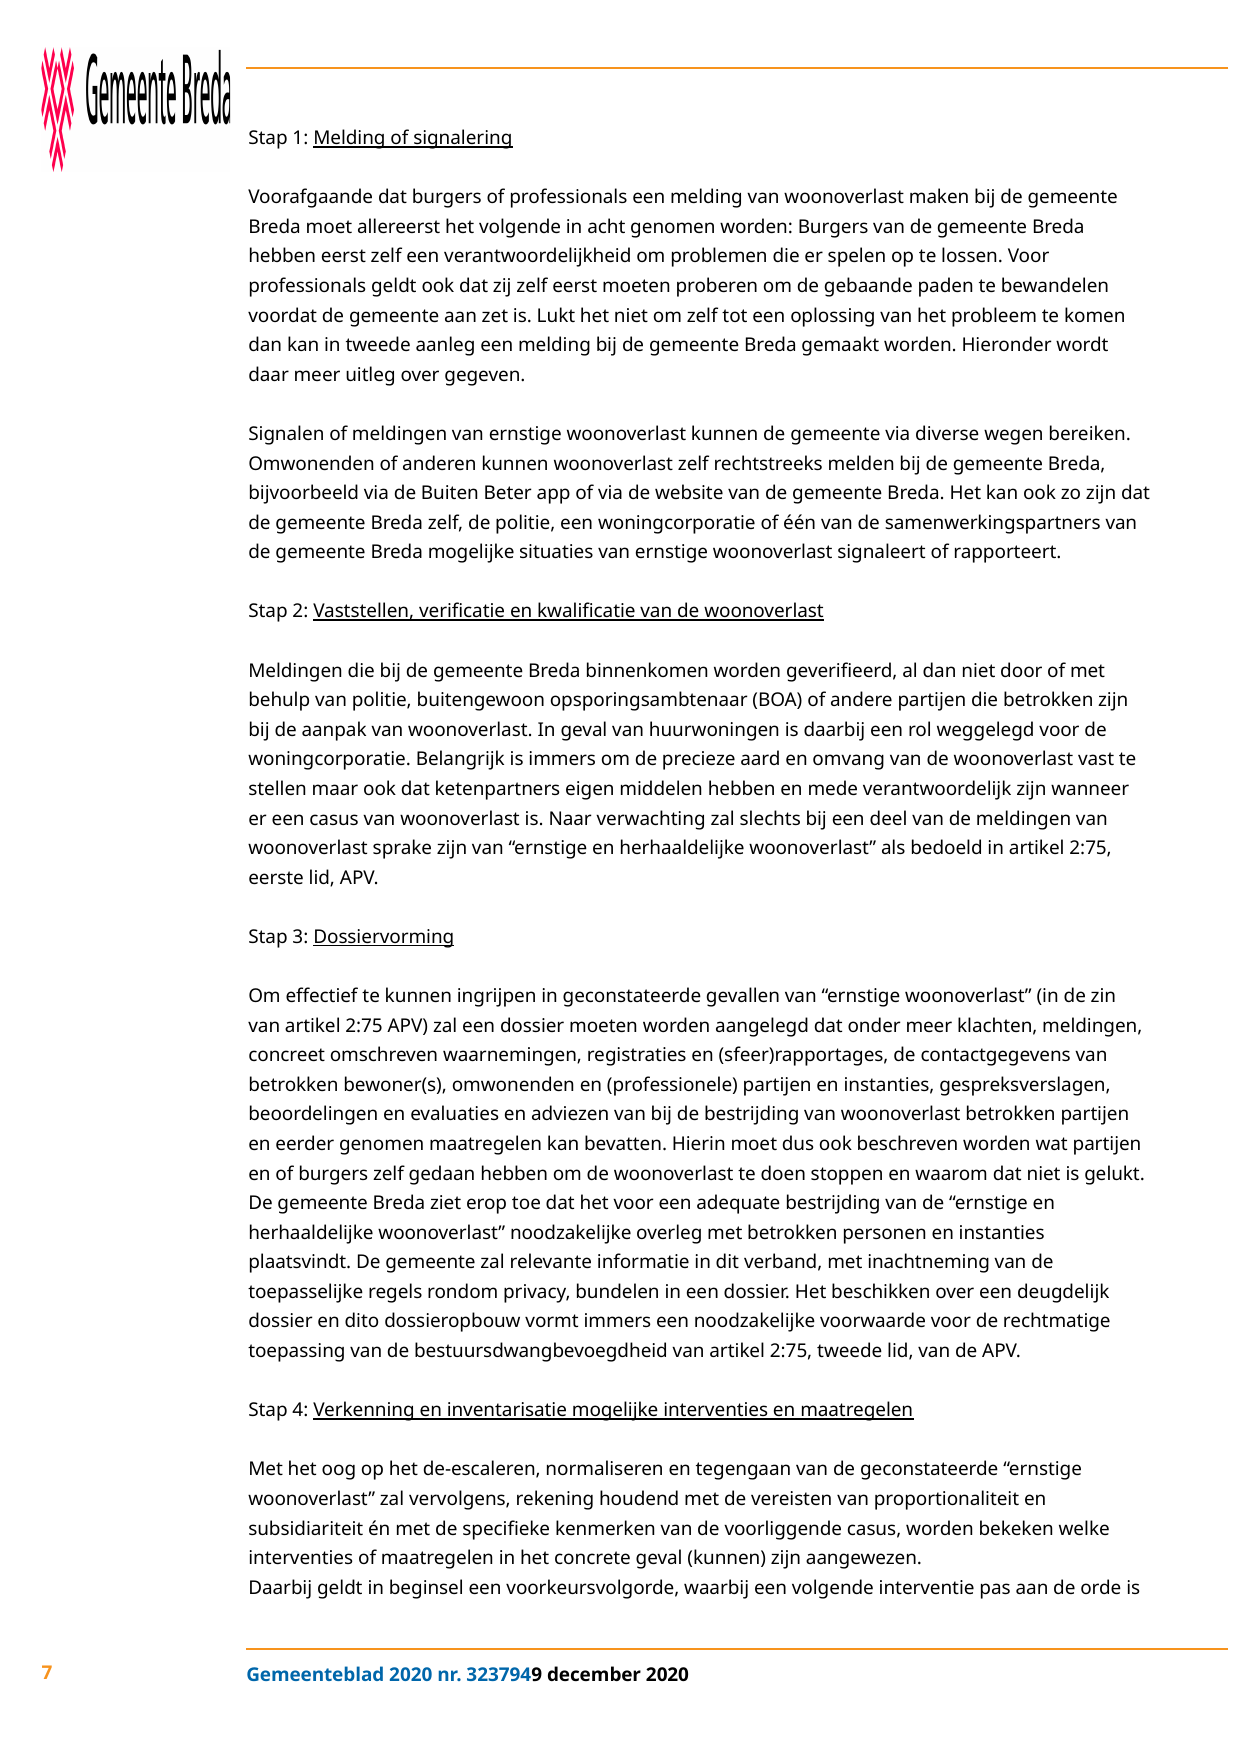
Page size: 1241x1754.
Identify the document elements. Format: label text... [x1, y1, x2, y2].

text Stap 4: Verkenning en inventarisatie mogelijke interventies en maatregelen [248, 1396, 1152, 1422]
text Signalen of meldingen van ernstige woonoverlast kunnen de gemeente via diverse wegen bereiken. Omwonenden of anderen kunnen woonoverlast zelf rechtstreeks melden bij de gemeente Breda, bijvoorbeeld via de Buiten Beter app of via de website van de gemeente Breda. Het kan ook zo zijn dat de gemeente Breda zelf, de politie, een woningcorporatie of één van de samenwerkingspartners van de gemeente Breda mogelijke situaties van ernstige woonoverlast signaleert of rapporteert. [248, 420, 1152, 564]
text Om effectief te kunnen ingrijpen in geconstateerde gevallen van “ernstige woonoverlast” (in de zin van artikel 2:75 APV) zal een dossier moeten worden aangelegd dat onder meer klachten, meldingen, concreet omschreven waarnemingen, registraties en (sfeer)rapportages, de contactgegevens van betrokken bewoner(s), omwonenden en (professionele) partijen en instanties, gespreksverslagen, beoordelingen en evaluaties en adviezen van bij de bestrijding van woonoverlast betrokken partijen en eerder genomen maatregelen kan bevatten. Hierin moet dus ook beschreven worden wat partijen en of burgers zelf gedaan hebben om de woonoverlast te doen stoppen en waarom dat niet is gelukt. De gemeente Breda ziet erop toe dat het voor een adequate bestrijding van de “ernstige en herhaaldelijke woonoverlast” noodzakelijke overleg met betrokken personen en instanties plaatsvindt. De gemeente zal relevante informatie in dit verband, met inachtneming van de toepasselijke regels rondom privacy, bundelen in een dossier. Het beschikken over een deugdelijk dossier en dito dossieropbouw vormt immers een noodzakelijke voorwaarde voor de rechtmatige toepassing van de bestuursdwangbevoegdheid van artikel 2:75, tweede lid, van de APV. [248, 982, 1152, 1363]
text Stap 3: Dossiervorming [248, 923, 1152, 949]
text Met het oog op het de-escaleren, normaliseren en tegengaan van de geconstateerde “ernstige woonoverlast” zal vervolgens, rekening houdend met de vereisten van proportionaliteit en subsidiariteit én met de specifieke kenmerken van de voorliggende casus, worden bekeken welke interventies of maatregelen in het concrete geval (kunnen) zijn aangewezen. [248, 1456, 1152, 1570]
text Meldingen die bij de gemeente Breda binnenkomen worden geverifieerd, al dan niet door of met behulp van politie, buitengewoon opsporingsambtenaar (BOA) of andere partijen die betrokken zijn bij de aanpak van woonoverlast. In geval van huurwoningen is daarbij een rol weggelegd voor de woningcorporatie. Belangrijk is immers om de precieze aard en omvang van de woonoverlast vast te stellen maar ook dat ketenpartners eigen middelen hebben en mede verantwoordelijk zijn wanneer er een casus van woonoverlast is. Naar verwachting zal slechts bij een deel van de meldingen van woonoverlast sprake zijn van “ernstige en herhaaldelijke woonoverlast” als bedoeld in artikel 2:75, eerste lid, APV. [248, 657, 1152, 890]
text Daarbij geldt in beginsel een voorkeursvolgorde, waarbij een volgende interventie pas aan de orde is [248, 1574, 1152, 1600]
picture [41, 47, 231, 172]
text Stap 1: Melding of signalering [248, 124, 1152, 150]
text Stap 2: Vaststellen, verificatie en kwalificatie van de woonoverlast [248, 598, 1152, 623]
text Voorafgaande dat burgers of professionals een melding van woonoverlast maken bij de gemeente Breda moet allereerst het volgende in acht genomen worden: Burgers van de gemeente Breda hebben eerst zelf een verantwoordelijkheid om problemen die er spelen op te lossen. Voor professionals geldt ook dat zij zelf eerst moeten proberen om de gebaande paden te bewandelen voordat de gemeente aan zet is. Lukt het niet om zelf tot een oplossing van het probleem te komen dan kan in tweede aanleg een melding bij de gemeente Breda gemaakt worden. Hieronder wordt daar meer uitleg over gegeven. [248, 183, 1152, 387]
